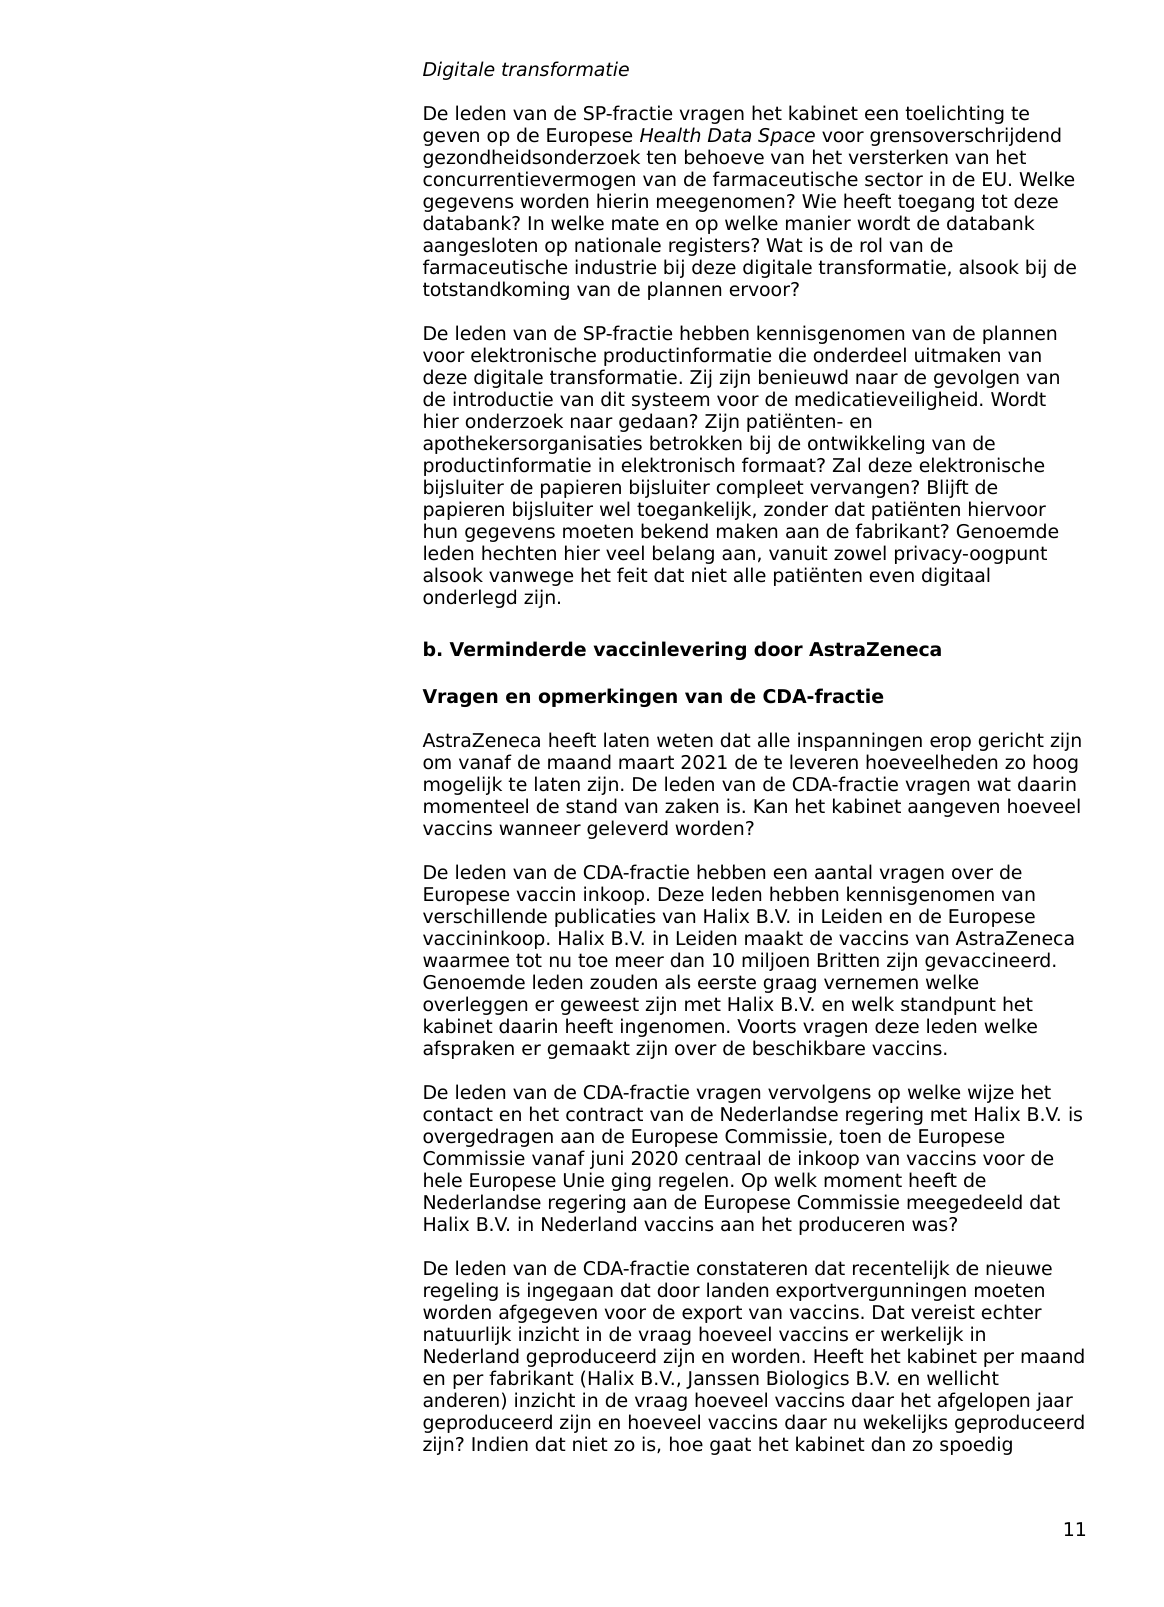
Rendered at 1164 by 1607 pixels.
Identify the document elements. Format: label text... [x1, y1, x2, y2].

text De leden van de SP-fractie vragen het kabinet een toelichting te geven op de Europese Health Data Space voor grensoverschrijdend gezondheidsonderzoek ten behoeve van het versterken van het concurrentievermogen van de farmaceutische sector in de EU. Welke gegevens worden hierin meegenomen? Wie heeft toegang tot deze databank? In welke mate en op welke manier wordt de databank aangesloten op nationale registers? Wat is de rol van de farmaceutische industrie bij deze digitale transformatie, alsook bij de totstandkoming van de plannen ervoor? [422, 103, 1087, 301]
text AstraZeneca heeft laten weten dat alle inspanningen erop gericht zijn om vanaf de maand maart 2021 de te leveren hoeveelheden zo hoog mogelijk te laten zijn. De leden van de CDA-fractie vragen wat daarin momenteel de stand van zaken is. Kan het kabinet aangeven hoeveel vaccins wanneer geleverd worden? [422, 730, 1087, 840]
text De leden van de CDA-fractie vragen vervolgens op welke wijze het contact en het contract van de Nederlandse regering met Halix B.V. is overgedragen aan de Europese Commissie, toen de Europese Commissie vanaf juni 2020 centraal de inkoop van vaccins voor de hele Europese Unie ging regelen. Op welk moment heeft de Nederlandse regering aan de Europese Commissie meegedeeld dat Halix B.V. in Nederland vaccins aan het produceren was? [422, 1082, 1087, 1236]
subtitle Digitale transformatie [422, 59, 1087, 81]
subtitle b. Verminderde vaccinlevering door AstraZeneca [422, 639, 1087, 661]
text De leden van de SP-fractie hebben kennisgenomen van de plannen voor elektronische productinformatie die onderdeel uitmaken van deze digitale transformatie. Zij zijn benieuwd naar de gevolgen van de introductie van dit systeem voor de medicatieveiligheid. Wordt hier onderzoek naar gedaan? Zijn patiënten- en apothekersorganisaties betrokken bij de ontwikkeling van de productinformatie in elektronisch formaat? Zal deze elektronische bijsluiter de papieren bijsluiter compleet vervangen? Blijft de papieren bijsluiter wel toegankelijk, zonder dat patiënten hiervoor hun gegevens moeten bekend maken aan de fabrikant? Genoemde leden hechten hier veel belang aan, vanuit zowel privacy-oogpunt alsook vanwege het feit dat niet alle patiënten even digitaal onderlegd zijn. [422, 323, 1087, 609]
subtitle Vragen en opmerkingen van de CDA-fractie [422, 686, 1087, 708]
text De leden van de CDA-fractie hebben een aantal vragen over de Europese vaccin inkoop. Deze leden hebben kennisgenomen van verschillende publicaties van Halix B.V. in Leiden en de Europese vaccininkoop. Halix B.V. in Leiden maakt de vaccins van AstraZeneca waarmee tot nu toe meer dan 10 miljoen Britten zijn gevaccineerd. Genoemde leden zouden als eerste graag vernemen welke overleggen er geweest zijn met Halix B.V. en welk standpunt het kabinet daarin heeft ingenomen. Voorts vragen deze leden welke afspraken er gemaakt zijn over de beschikbare vaccins. [422, 862, 1087, 1060]
text De leden van de CDA-fractie constateren dat recentelijk de nieuwe regeling is ingegaan dat door landen exportvergunningen moeten worden afgegeven voor de export van vaccins. Dat vereist echter natuurlijk inzicht in de vraag hoeveel vaccins er werkelijk in Nederland geproduceerd zijn en worden. Heeft het kabinet per maand en per fabrikant (Halix B.V., Janssen Biologics B.V. en wellicht anderen) inzicht in de vraag hoeveel vaccins daar het afgelopen jaar geproduceerd zijn en hoeveel vaccins daar nu wekelijks geproduceerd zijn? Indien dat niet zo is, hoe gaat het kabinet dan zo spoedig [422, 1258, 1087, 1456]
